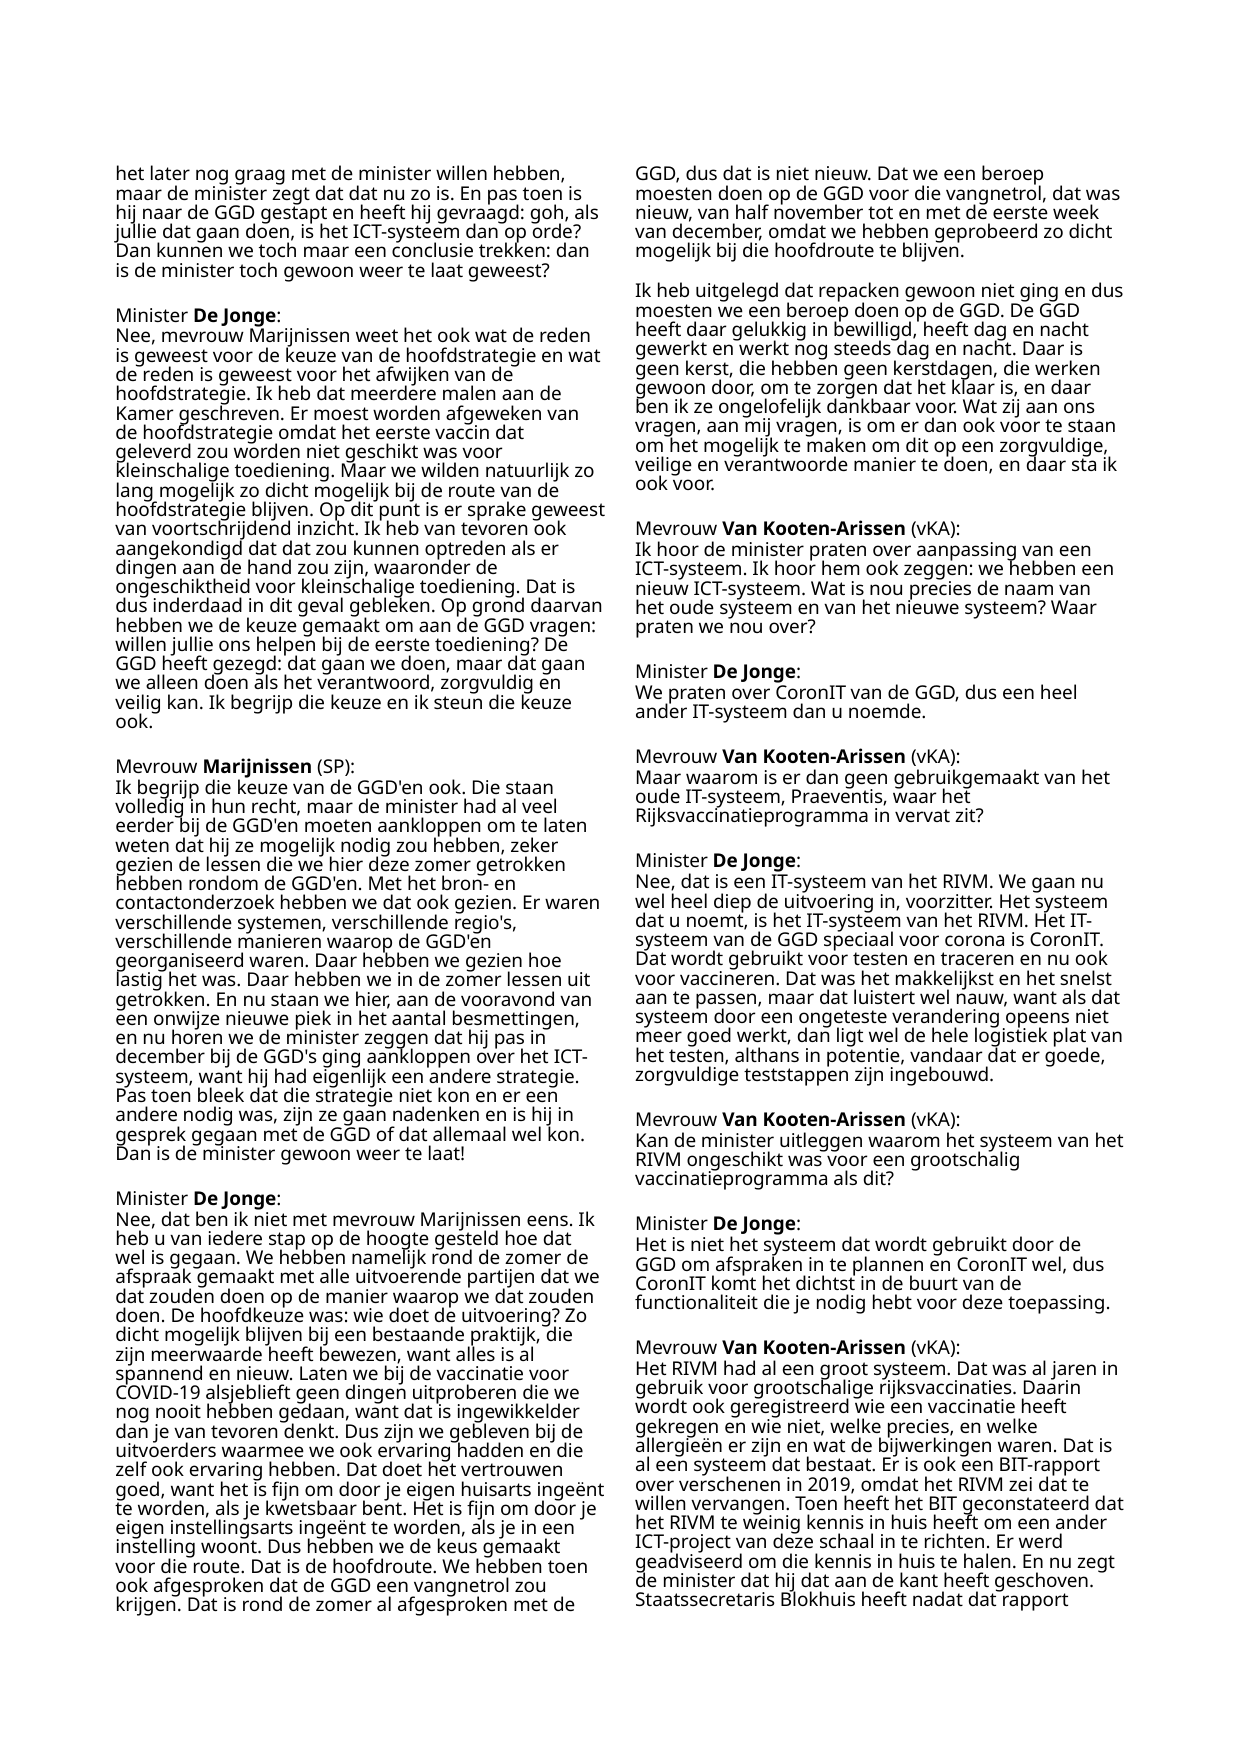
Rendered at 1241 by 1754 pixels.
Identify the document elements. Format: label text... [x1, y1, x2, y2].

text Het is niet het systeem dat wordt gebruikt door de GGD om afspraken in te plannen en CoronIT wel, dus CoronIT komt het dichtst in de buurt van de functionaliteit die je nodig hebt voor deze toepassing. [635, 1236, 1125, 1313]
text Mevrouw Marijnissen (SP): [115, 753, 605, 779]
text Maar waarom is er dan geen gebruikgemaakt van het oude IT-systeem, Praeventis, waar het Rijksvaccinatieprogramma in vervat zit? [635, 769, 1125, 827]
text Minister De Jonge: [115, 1185, 605, 1211]
text GGD, dus dat is niet nieuw. Dat we een beroep moesten doen op de GGD voor die vangnetrol, dat was nieuw, van half november tot en met de eerste week van december, omdat we hebben geprobeerd zo dicht mogelijk bij die hoofdroute te blijven. [635, 165, 1125, 262]
text het later nog graag met de minister willen hebben, maar de minister zegt dat dat nu zo is. En pas toen is hij naar de GGD gestapt en heeft hij gevraagd: goh, als jullie dat gaan doen, is het ICT-systeem dan op orde? Dan kunnen we toch maar een conclusie trekken: dan is de minister toch gewoon weer te laat geweest? [115, 165, 605, 281]
text Minister De Jonge: [115, 302, 605, 327]
text Ik heb uitgelegd dat repacken gewoon niet ging en dus moesten we een beroep doen op de GGD. De GGD heeft daar gelukkig in bewilligd, heeft dag en nacht gewerkt en werkt nog steeds dag en nacht. Daar is geen kerst, die hebben geen kerstdagen, die werken gewoon door, om te zorgen dat het klaar is, en daar ben ik ze ongelofelijk dankbaar voor. Wat zij aan ons vragen, aan mij vragen, is om er dan ook voor te staan om het mogelijk te maken om dit op een zorgvuldige, veilige en verantwoorde manier te doen, en daar sta ik ook voor. [635, 282, 1125, 494]
text Mevrouw Van Kooten-Arissen (vKA): [635, 743, 1125, 769]
text Kan de minister uitleggen waarom het systeem van het RIVM ongeschikt was voor een grootschalig vaccinatieprogramma als dit? [635, 1132, 1125, 1190]
text Nee, dat ben ik niet met mevrouw Marijnissen eens. Ik heb u van iedere stap op de hoogte gesteld hoe dat wel is gegaan. We hebben namelijk rond de zomer de afspraak gemaakt met alle uitvoerende partijen dat we dat zouden doen op de manier waarop we dat zouden doen. De hoofdkeuze was: wie doet de uitvoering? Zo dicht mogelijk blijven bij een bestaande praktijk, die zijn meerwaarde heeft bewezen, want alles is al spannend en nieuw. Laten we bij de vaccinatie voor COVID-19 alsjeblieft geen dingen uitproberen die we nog nooit hebben gedaan, want dat is ingewikkelder dan je van tevoren denkt. Dus zijn we gebleven bij de uitvoerders waarmee we ook ervaring hadden en die zelf ook ervaring hebben. Dat doet het vertrouwen goed, want het is fijn om door je eigen huisarts ingeënt te worden, als je kwetsbaar bent. Het is fijn om door je eigen instellingsarts ingeënt te worden, als je in een instelling woont. Dus hebben we de keus gemaakt voor die route. Dat is de hoofdroute. We hebben toen ook afgesproken dat de GGD een vangnetrol zou krijgen. Dat is rond de zomer al afgesproken met de [115, 1211, 605, 1615]
text Minister De Jonge: [635, 658, 1125, 684]
text Mevrouw Van Kooten-Arissen (vKA): [635, 1106, 1125, 1132]
text Nee, dat is een IT-systeem van het RIVM. We gaan nu wel heel diep de uitvoering in, voorzitter. Het systeem dat u noemt, is het IT-systeem van het RIVM. Het IT-systeem van de GGD speciaal voor corona is CoronIT. Dat wordt gebruikt voor testen en traceren en nu ook voor vaccineren. Dat was het makkelijkst en het snelst aan te passen, maar dat luistert wel nauw, want als dat systeem door een ongeteste verandering opeens niet meer goed werkt, dan ligt wel de hele logistiek plat van het testen, althans in potentie, vandaar dat er goede, zorgvuldige teststappen zijn ingebouwd. [635, 873, 1125, 1085]
text Nee, mevrouw Marijnissen weet het ook wat de reden is geweest voor de keuze van de hoofdstrategie en wat de reden is geweest voor het afwijken van de hoofdstrategie. Ik heb dat meerdere malen aan de Kamer geschreven. Er moest worden afgeweken van de hoofdstrategie omdat het eerste vaccin dat geleverd zou worden niet geschikt was voor kleinschalige toediening. Maar we wilden natuurlijk zo lang mogelijk zo dicht mogelijk bij de route van de hoofdstrategie blijven. Op dit punt is er sprake geweest van voortschrijdend inzicht. Ik heb van tevoren ook aangekondigd dat dat zou kunnen optreden als er dingen aan de hand zou zijn, waaronder de ongeschiktheid voor kleinschalige toediening. Dat is dus inderdaad in dit geval gebleken. Op grond daarvan hebben we de keuze gemaakt om aan de GGD vragen: willen jullie ons helpen bij de eerste toediening? De GGD heeft gezegd: dat gaan we doen, maar dat gaan we alleen doen als het verantwoord, zorgvuldig en veilig kan. Ik begrijp die keuze en ik steun die keuze ook. [115, 327, 605, 732]
text We praten over CoronIT van de GGD, dus een heel ander IT-systeem dan u noemde. [635, 684, 1125, 722]
text Mevrouw Van Kooten-Arissen (vKA): [635, 515, 1125, 541]
text Minister De Jonge: [635, 848, 1125, 873]
text Ik begrijp die keuze van de GGD'en ook. Die staan volledig in hun recht, maar de minister had al veel eerder bij de GGD'en moeten aankloppen om te laten weten dat hij ze mogelijk nodig zou hebben, zeker gezien de lessen die we hier deze zomer getrokken hebben rondom de GGD'en. Met het bron- en contactonderzoek hebben we dat ook gezien. Er waren verschillende systemen, verschillende regio's, verschillende manieren waarop de GGD'en georganiseerd waren. Daar hebben we gezien hoe lastig het was. Daar hebben we in de zomer lessen uit getrokken. En nu staan we hier, aan de vooravond van een onwijze nieuwe piek in het aantal besmettingen, en nu horen we de minister zeggen dat hij pas in december bij de GGD's ging aankloppen over het ICT-systeem, want hij had eigenlijk een andere strategie. Pas toen bleek dat die strategie niet kon en er een andere nodig was, zijn ze gaan nadenken en is hij in gesprek gegaan met de GGD of dat allemaal wel kon. Dan is de minister gewoon weer te laat! [115, 779, 605, 1164]
text Minister De Jonge: [635, 1211, 1125, 1236]
text Het RIVM had al een groot systeem. Dat was al jaren in gebruik voor grootschalige rijksvaccinaties. Daarin wordt ook geregistreerd wie een vaccinatie heeft gekregen en wie niet, welke precies, en welke allergieën er zijn en wat de bijwerkingen waren. Dat is al een systeem dat bestaat. Er is ook een BIT-rapport over verschenen in 2019, omdat het RIVM zei dat te willen vervangen. Toen heeft het BIT geconstateerd dat het RIVM te weinig kennis in huis heeft om een ander ICT-project van deze schaal in te richten. Er werd geadviseerd om die kennis in huis te halen. En nu zegt de minister dat hij dat aan de kant heeft geschoven. Staatssecretaris Blokhuis heeft nadat dat rapport [635, 1360, 1125, 1610]
text Mevrouw Van Kooten-Arissen (vKA): [635, 1334, 1125, 1360]
text Ik hoor de minister praten over aanpassing van een ICT-systeem. Ik hoor hem ook zeggen: we hebben een nieuw ICT-systeem. Wat is nou precies de naam van het oude systeem en van het nieuwe systeem? Waar praten we nou over? [635, 541, 1125, 637]
